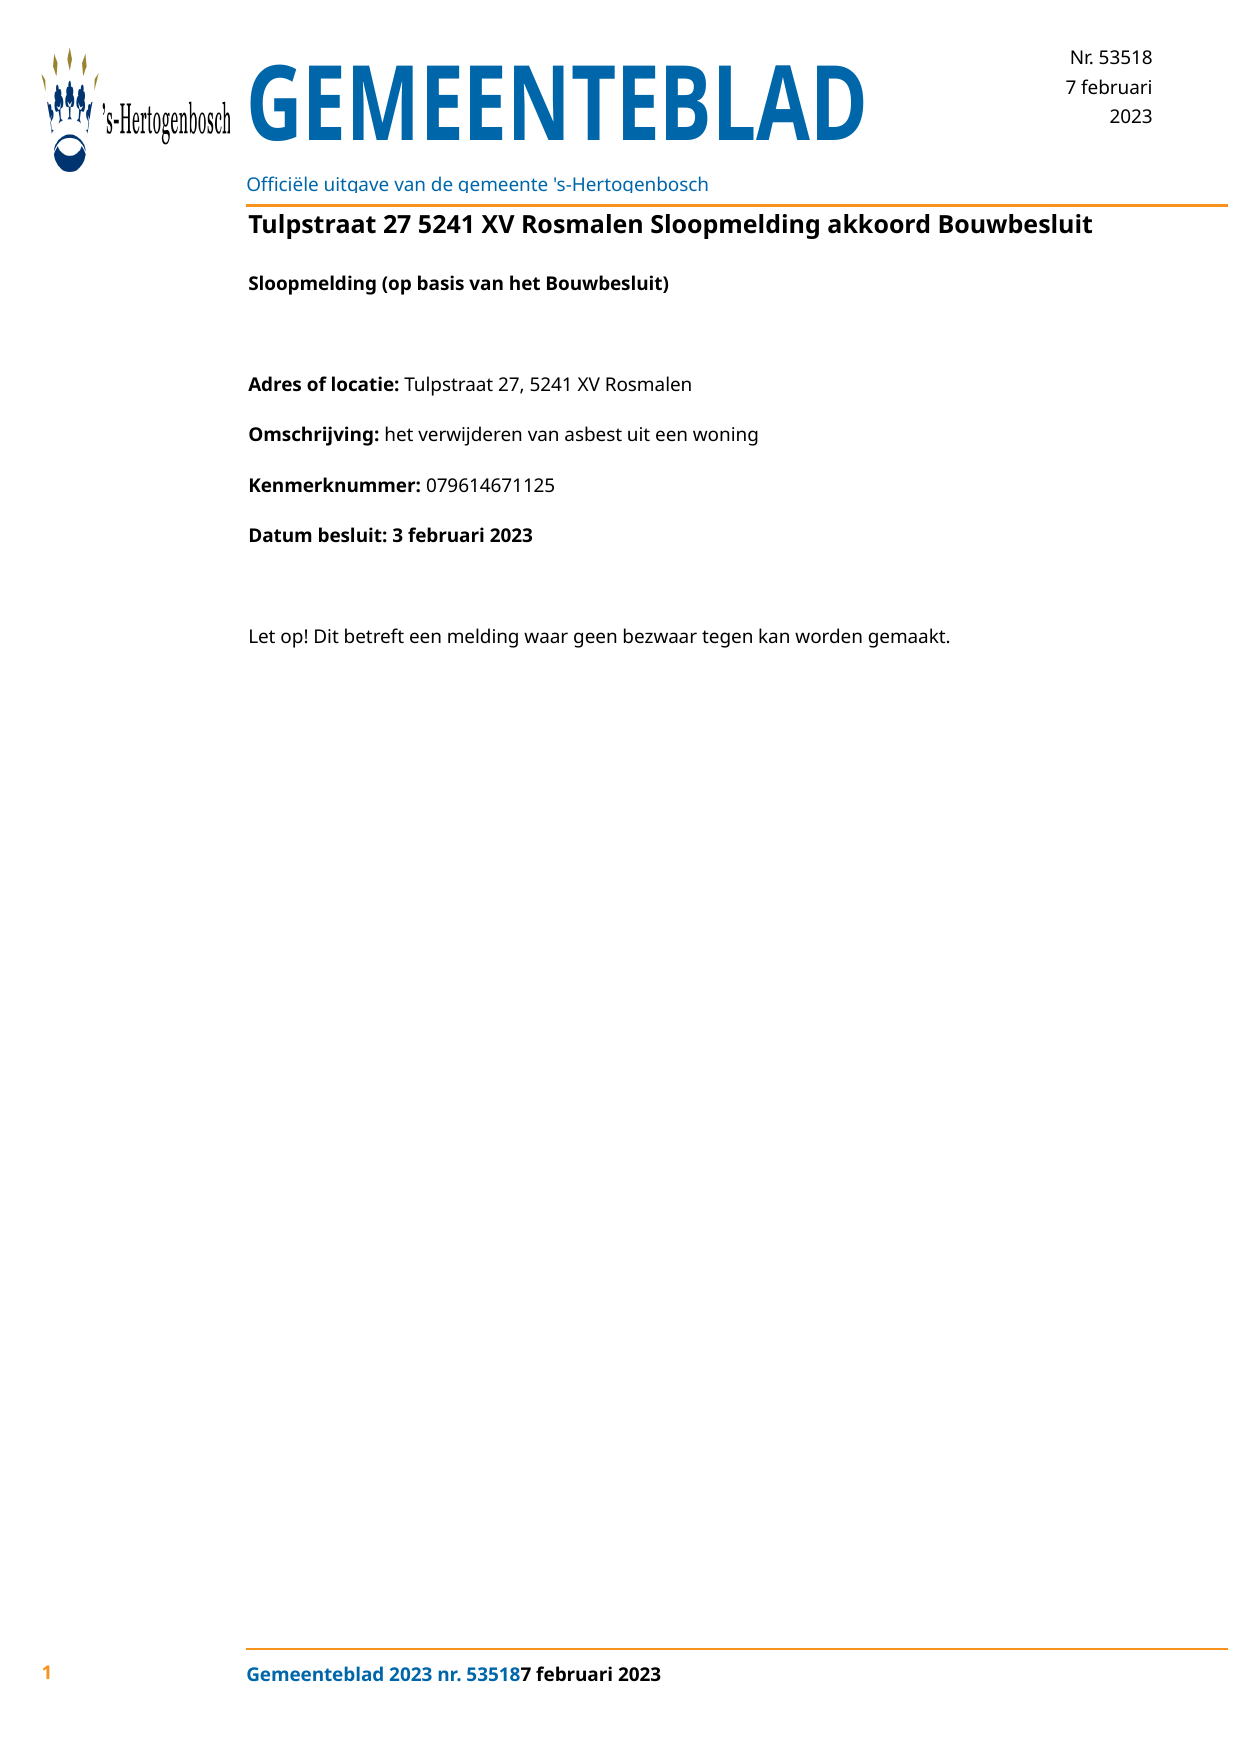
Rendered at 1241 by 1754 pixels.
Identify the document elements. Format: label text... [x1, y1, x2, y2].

text Omschrijving: het verwijderen van asbest uit een woning [248, 422, 1152, 447]
text Kenmerknummer: 079614671125 [248, 472, 1152, 498]
text Sloopmelding (op basis van het Bouwbesluit) [248, 270, 1152, 296]
text Datum besluit: 3 februari 2023 [248, 522, 1152, 548]
text Adres of locatie: Tulpstraat 27, 5241 XV Rosmalen [248, 371, 1152, 397]
picture [41, 47, 231, 172]
text Tulpstraat 27 5241 XV Rosmalen Sloopmelding akkoord Bouwbesluit [248, 207, 1152, 241]
text Let op! Dit betreft een melding waar geen bezwaar tegen kan worden gemaakt. [248, 623, 1152, 649]
